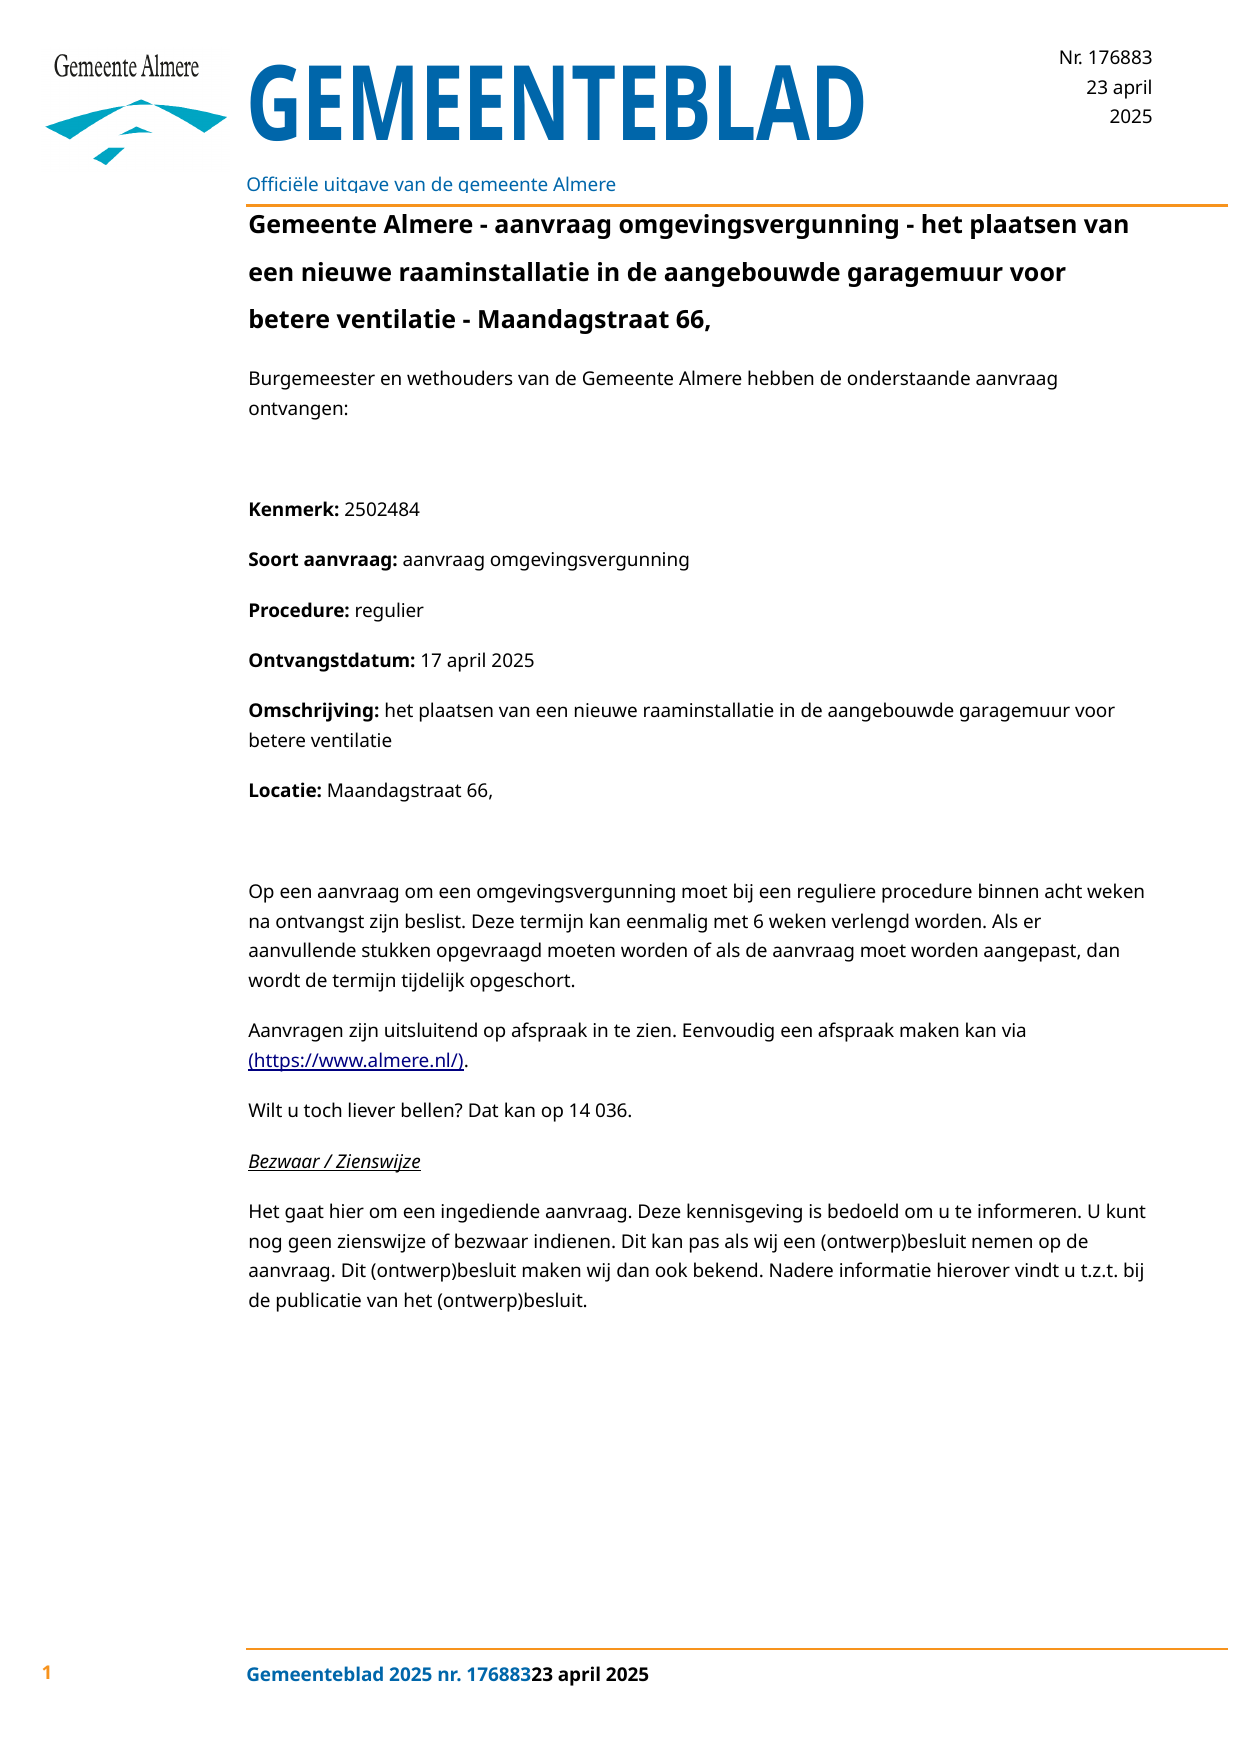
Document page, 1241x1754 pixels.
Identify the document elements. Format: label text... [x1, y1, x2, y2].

text Burgemeester en wethouders van de Gemeente Almere hebben de onderstaande aanvraag ontvangen: [248, 366, 1152, 421]
text Locatie: Maandagstraat 66, [248, 778, 1152, 803]
text Wilt u toch liever bellen? Dat kan op 14 036. [248, 1098, 1152, 1123]
text Kenmerk: 2502484 [248, 496, 1152, 522]
text Aanvragen zijn uitsluitend op afspraak in te zien. Eenvoudig een afspraak maken kan via (https://www.almere.nl/). [248, 1018, 1152, 1073]
text Op een aanvraag om een omgevingsvergunning moet bij een reguliere procedure binnen acht weken na ontvangst zijn beslist. Deze termijn kan eenmalig met 6 weken verlengd worden. Als er aanvullende stukken opgevraagd moeten worden of als de aanvraag moet worden aangepast, dan wordt de termijn tijdelijk opgeschort. [248, 878, 1152, 993]
text Bezwaar / Zienswijze [248, 1148, 1152, 1174]
text Het gaat hier om een ingediende aanvraag. Deze kennisgeving is bedoeld om u te informeren. U kunt nog geen zienswijze of bezwaar indienen. Dit kan pas als wij een (ontwerp)besluit nemen op de aanvraag. Dit (ontwerp)besluit maken wij dan ook bekend. Nadere informatie hierover vindt u t.z.t. bij de publicatie van het (ontwerp)besluit. [248, 1198, 1152, 1313]
picture [41, 47, 231, 172]
text Omschrijving: het plaatsen van een nieuwe raaminstallatie in de aangebouwde garagemuur voor betere ventilatie [248, 698, 1152, 753]
text Soort aanvraag: aanvraag omgevingsvergunning [248, 546, 1152, 572]
text Procedure: regulier [248, 597, 1152, 622]
text Ontvangstdatum: 17 april 2025 [248, 647, 1152, 673]
text Gemeente Almere - aanvraag omgevingsvergunning - het plaatsen van een nieuwe raaminstallatie in de aangebouwde garagemuur voor betere ventilatie - Maandagstraat 66, [248, 207, 1152, 336]
